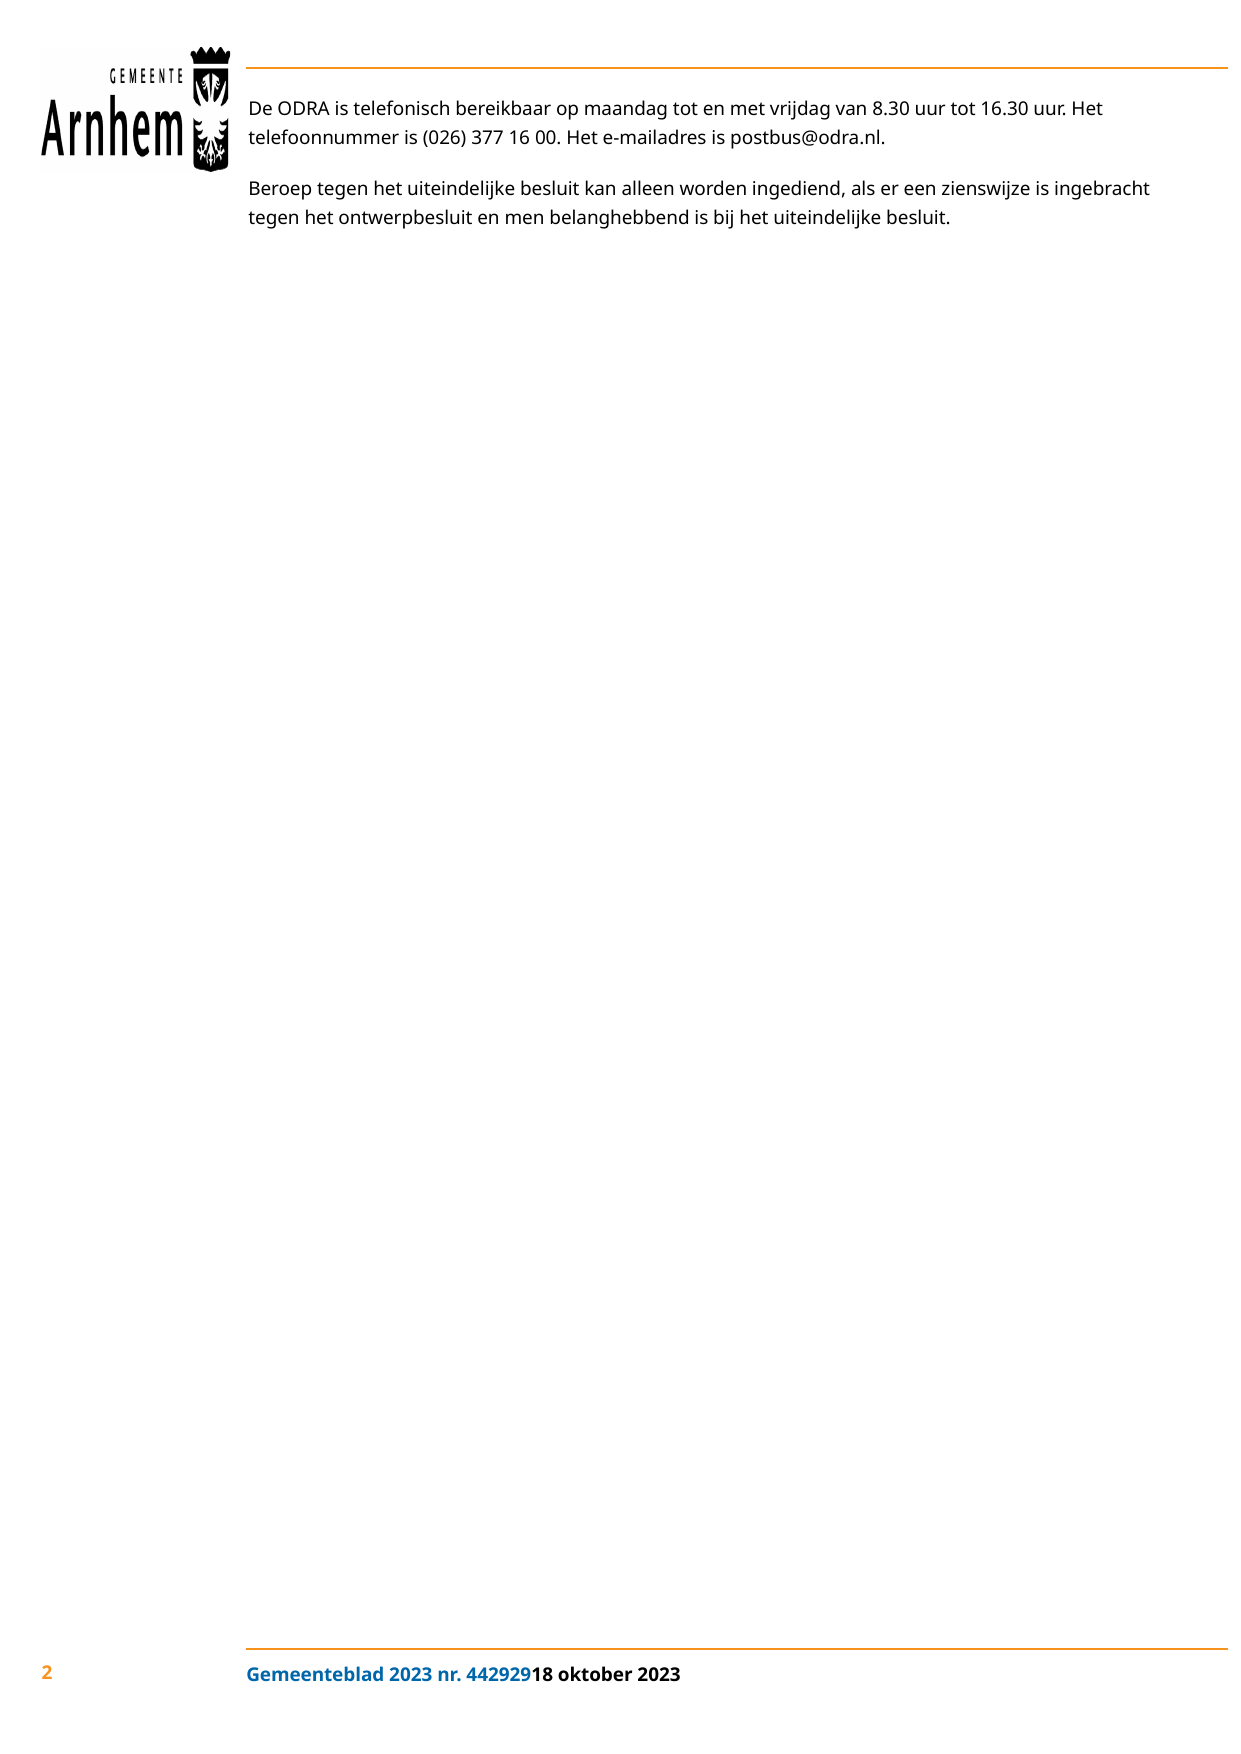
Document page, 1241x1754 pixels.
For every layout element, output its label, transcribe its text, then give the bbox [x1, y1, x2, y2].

picture [41, 47, 231, 172]
text De ODRA is telefonisch bereikbaar op maandag tot en met vrijdag van 8.30 uur tot 16.30 uur. Het telefoonnummer is (026) 377 16 00. Het e-mailadres is postbus@odra.nl. [248, 95, 1152, 150]
text Beroep tegen het uiteindelijke besluit kan alleen worden ingediend, als er een zienswijze is ingebracht tegen het ontwerpbesluit en men belanghebbend is bij het uiteindelijke besluit. [248, 175, 1152, 230]
